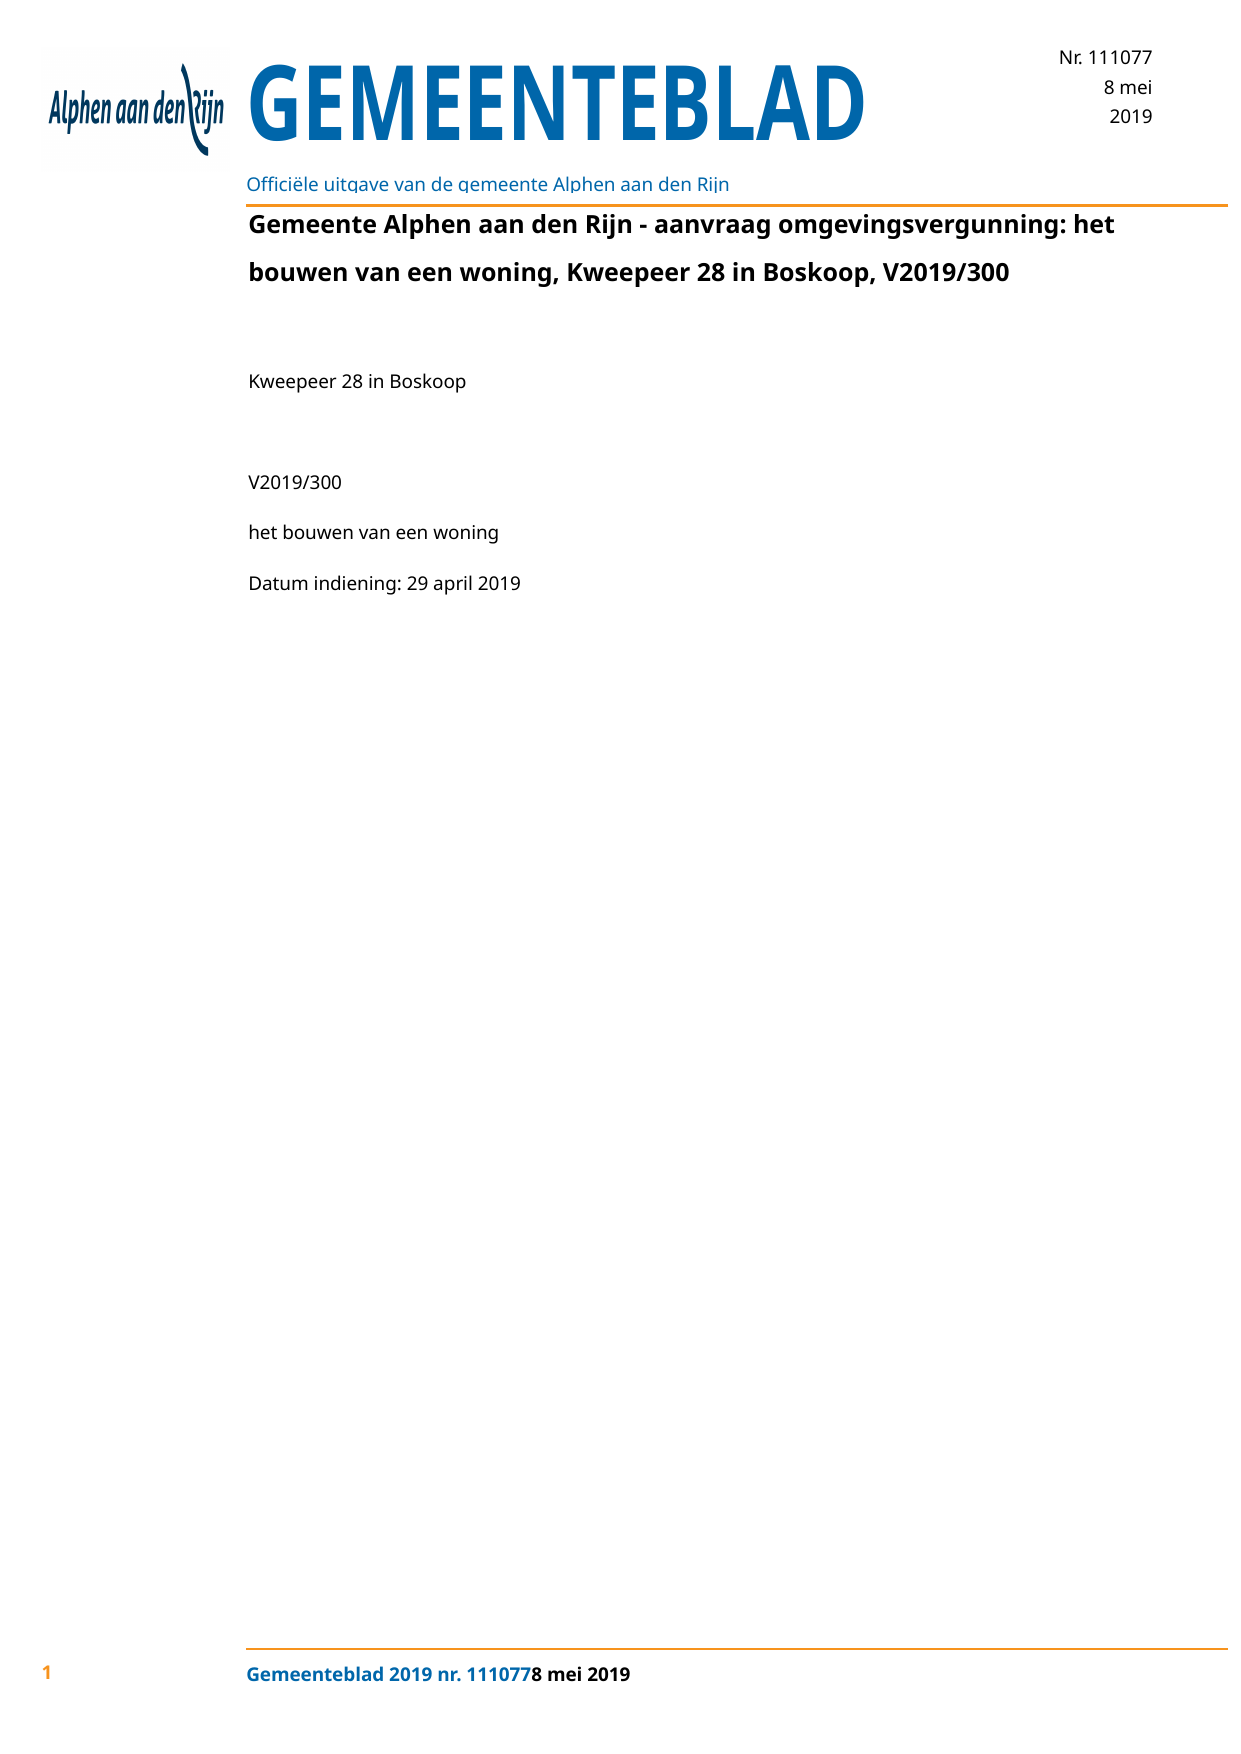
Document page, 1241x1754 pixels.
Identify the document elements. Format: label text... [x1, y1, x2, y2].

picture [41, 47, 231, 172]
text Datum indiening: 29 april 2019 [248, 570, 1152, 596]
text het bouwen van een woning [248, 519, 1152, 545]
text Kweepeer 28 in Boskoop [248, 368, 1152, 394]
text V2019/300 [248, 469, 1152, 495]
text Gemeente Alphen aan den Rijn - aanvraag omgevingsvergunning: het bouwen van een woning, Kweepeer 28 in Boskoop, V2019/300 [248, 207, 1152, 288]
